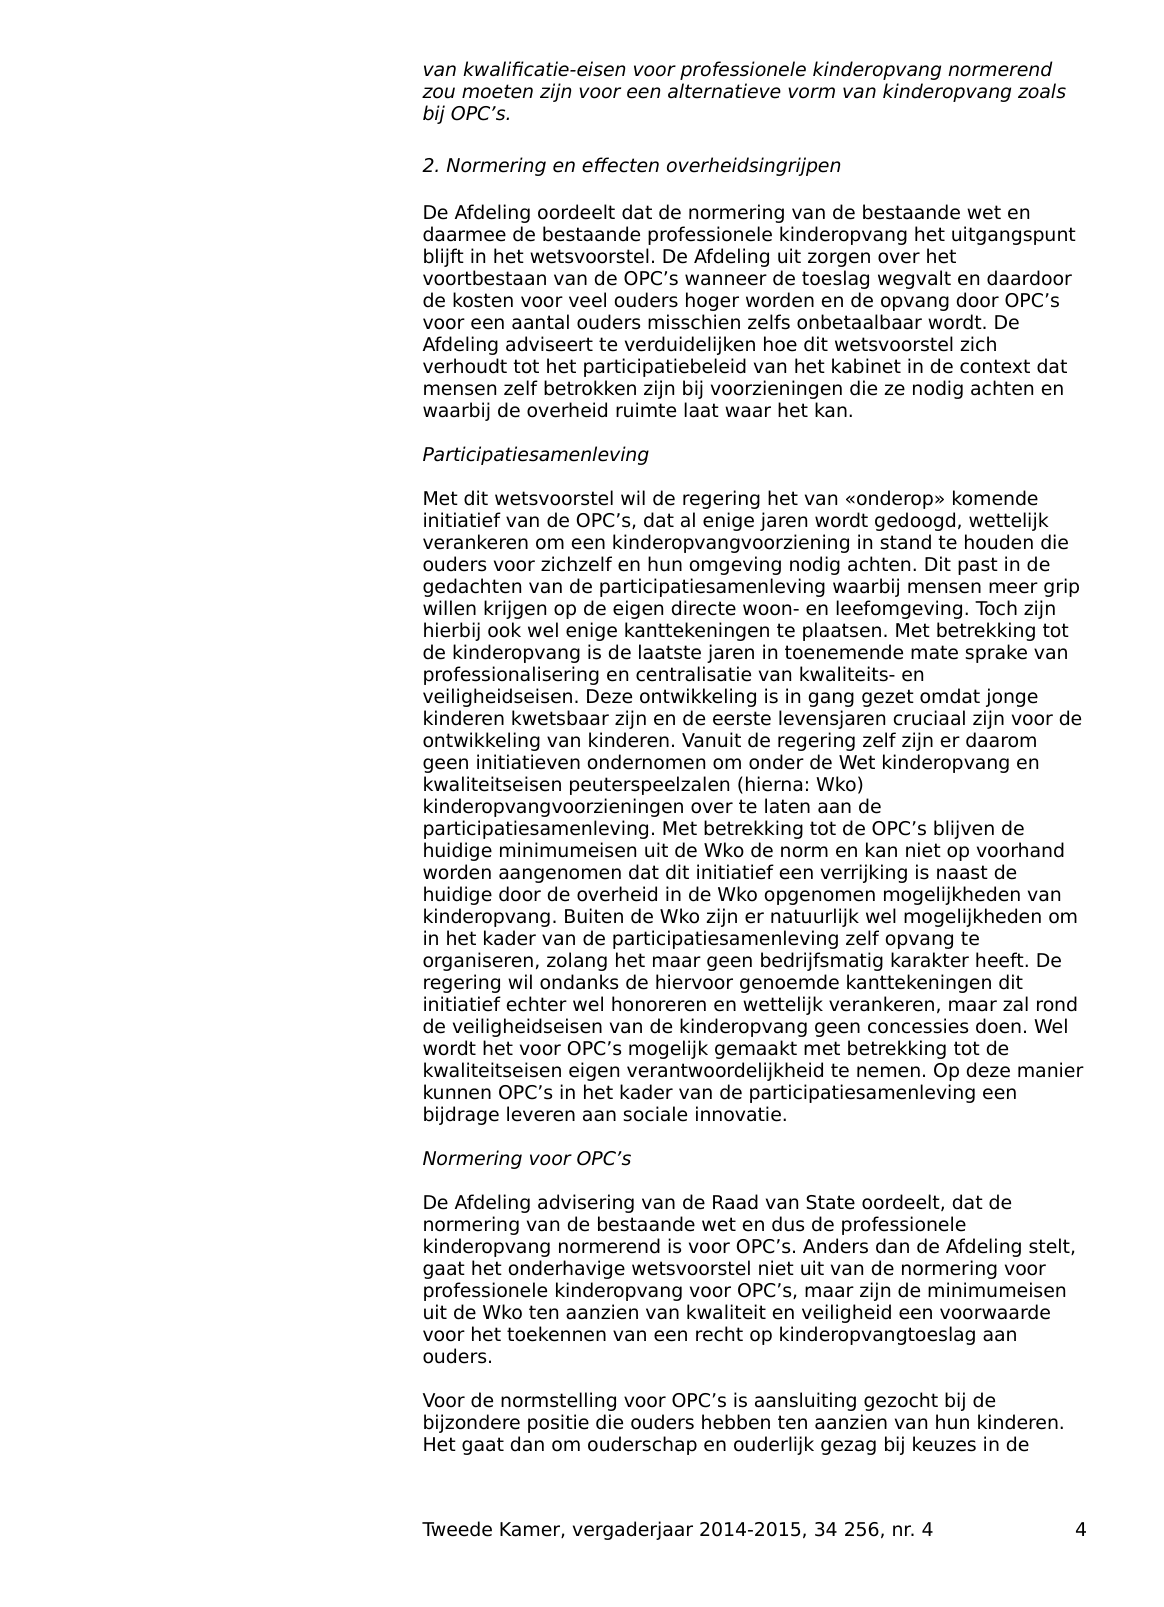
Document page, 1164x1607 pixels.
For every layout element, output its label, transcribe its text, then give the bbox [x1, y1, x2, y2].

text van kwalificatie-eisen voor professionele kinderopvang normerend zou moeten zijn voor een alternatieve vorm van kinderopvang zoals bij OPC’s. [422, 59, 1087, 125]
subtitle 2. Normering en effecten overheidsingrijpen [422, 155, 1087, 177]
subtitle Participatiesamenleving [422, 444, 1087, 466]
text Met dit wetsvoorstel wil de regering het van «onderop» komende initiatief van de OPC’s, dat al enige jaren wordt gedoogd, wettelijk verankeren om een kinderopvangvoorziening in stand te houden die ouders voor zichzelf en hun omgeving nodig achten. Dit past in de gedachten van de participatiesamenleving waarbij mensen meer grip willen krijgen op de eigen directe woon- en leefomgeving. Toch zijn hierbij ook wel enige kanttekeningen te plaatsen. Met betrekking tot de kinderopvang is de laatste jaren in toenemende mate sprake van professionalisering en centralisatie van kwaliteits- en veiligheidseisen. Deze ontwikkeling is in gang gezet omdat jonge kinderen kwetsbaar zijn en de eerste levensjaren cruciaal zijn voor de ontwikkeling van kinderen. Vanuit de regering zelf zijn er daarom geen initiatieven ondernomen om onder de Wet kinderopvang en kwaliteitseisen peuterspeelzalen (hierna: Wko) kinderopvangvoorzieningen over te laten aan de participatiesamenleving. Met betrekking tot de OPC’s blijven de huidige minimumeisen uit de Wko de norm en kan niet op voorhand worden aangenomen dat dit initiatief een verrijking is naast de huidige door de overheid in de Wko opgenomen mogelijkheden van kinderopvang. Buiten de Wko zijn er natuurlijk wel mogelijkheden om in het kader van de participatiesamenleving zelf opvang te organiseren, zolang het maar geen bedrijfsmatig karakter heeft. De regering wil ondanks de hiervoor genoemde kanttekeningen dit initiatief echter wel honoreren en wettelijk verankeren, maar zal rond de veiligheidseisen van de kinderopvang geen concessies doen. Wel wordt het voor OPC’s mogelijk gemaakt met betrekking tot de kwaliteitseisen eigen verantwoordelijkheid te nemen. Op deze manier kunnen OPC’s in het kader van de participatiesamenleving een bijdrage leveren aan sociale innovatie. [422, 488, 1087, 1126]
text De Afdeling advisering van de Raad van State oordeelt, dat de normering van de bestaande wet en dus de professionele kinderopvang normerend is voor OPC’s. Anders dan de Afdeling stelt, gaat het onderhavige wetsvoorstel niet uit van de normering voor professionele kinderopvang voor OPC’s, maar zijn de minimumeisen uit de Wko ten aanzien van kwaliteit en veiligheid een voorwaarde voor het toekennen van een recht op kinderopvangtoeslag aan ouders. [422, 1192, 1087, 1368]
text Voor de normstelling voor OPC’s is aansluiting gezocht bij de bijzondere positie die ouders hebben ten aanzien van hun kinderen. Het gaat dan om ouderschap en ouderlijk gezag bij keuzes in de [422, 1390, 1087, 1456]
text De Afdeling oordeelt dat de normering van de bestaande wet en daarmee de bestaande professionele kinderopvang het uitgangspunt blijft in het wetsvoorstel. De Afdeling uit zorgen over het voortbestaan van de OPC’s wanneer de toeslag wegvalt en daardoor de kosten voor veel ouders hoger worden en de opvang door OPC’s voor een aantal ouders misschien zelfs onbetaalbaar wordt. De Afdeling adviseert te verduidelijken hoe dit wetsvoorstel zich verhoudt tot het participatiebeleid van het kabinet in de context dat mensen zelf betrokken zijn bij voorzieningen die ze nodig achten en waarbij de overheid ruimte laat waar het kan. [422, 202, 1087, 422]
subtitle Normering voor OPC’s [422, 1148, 1087, 1170]
